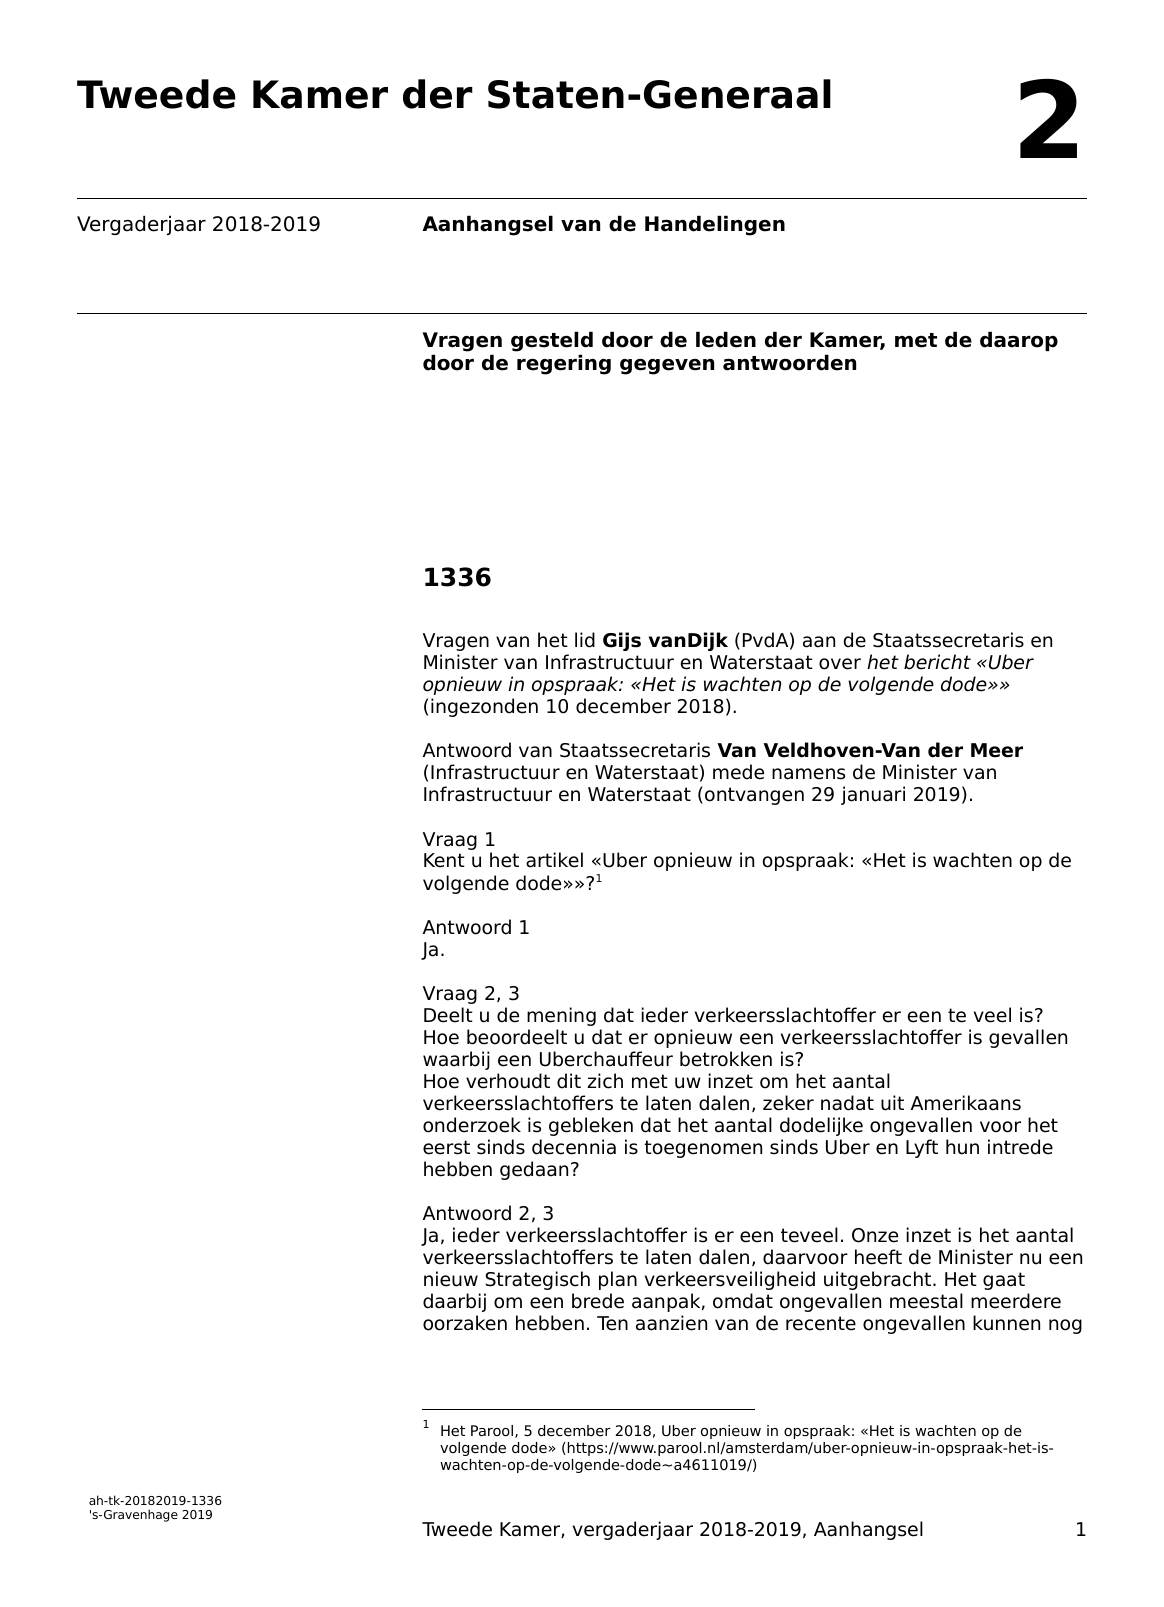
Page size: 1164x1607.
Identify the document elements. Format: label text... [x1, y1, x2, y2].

table_header Tweede Kamer der Staten-Generaal [77, 59, 886, 198]
text Vraag 1 [422, 828, 1087, 850]
text 1336 [422, 563, 1087, 592]
text Vragen van het lid Gijs vanDijk (PvdA) aan de Staatssecretaris en Minister van Infrastructuur en Waterstaat over het bericht «Uber opnieuw in opspraak: «Het is wachten op de volgende dode»» (ingezonden 10 december 2018). [422, 630, 1087, 718]
table_cell Aanhangsel van de Handelingen [422, 199, 1087, 313]
text Antwoord van Staatssecretaris Van Veldhoven-Van der Meer (Infrastructuur en Waterstaat) mede namens de Minister van Infrastructuur en Waterstaat (ontvangen 29 januari 2019). [422, 740, 1087, 806]
table_header 2 [886, 59, 1087, 198]
text Antwoord 2, 3 [422, 1203, 1087, 1225]
text Vraag 2, 3 [422, 983, 1087, 1005]
text Het Parool, 5 december 2018, Uber opnieuw in opspraak: «Het is wachten op de volgende dode» (https://www.parool.nl/amsterdam/uber-opnieuw-in-opspraak-het-is-wachten-op-de-volgende-dode~a4611019/) [422, 1418, 1087, 1474]
text Deelt u de mening dat ieder verkeersslachtoffer er een te veel is? Hoe beoordeelt u dat er opnieuw een verkeersslachtoffer is gevallen waarbij een Uberchauffeur betrokken is? [422, 1005, 1087, 1071]
text Hoe verhoudt dit zich met uw inzet om het aantal verkeersslachtoffers te laten dalen, zeker nadat uit Amerikaans onderzoek is gebleken dat het aantal dodelijke ongevallen voor het eerst sinds decennia is toegenomen sinds Uber en Lyft hun intrede hebben gedaan? [422, 1071, 1087, 1181]
text Ja. [422, 938, 1087, 961]
table_cell Vragen gesteld door de leden der Kamer, met de daarop door de regering gegeven antwoorden [422, 314, 1087, 375]
table_cell Vergaderjaar 2018-2019 [77, 199, 422, 313]
text ah-tk-20182019-1336 [88, 1494, 323, 1508]
text Ja, ieder verkeersslachtoffer is er een teveel. Onze inzet is het aantal verkeersslachtoffers te laten dalen, daarvoor heeft de Minister nu een nieuw Strategisch plan verkeersveiligheid uitgebracht. Het gaat daarbij om een brede aanpak, omdat ongevallen meestal meerdere oorzaken hebben. Ten aanzien van de recente ongevallen kunnen nog [422, 1225, 1087, 1334]
table_cell [77, 314, 422, 375]
text Kent u het artikel «Uber opnieuw in opspraak: «Het is wachten op de volgende dode»»? [422, 850, 1087, 894]
text 's-Gravenhage 2019 [88, 1508, 323, 1522]
text Antwoord 1 [422, 917, 1087, 938]
